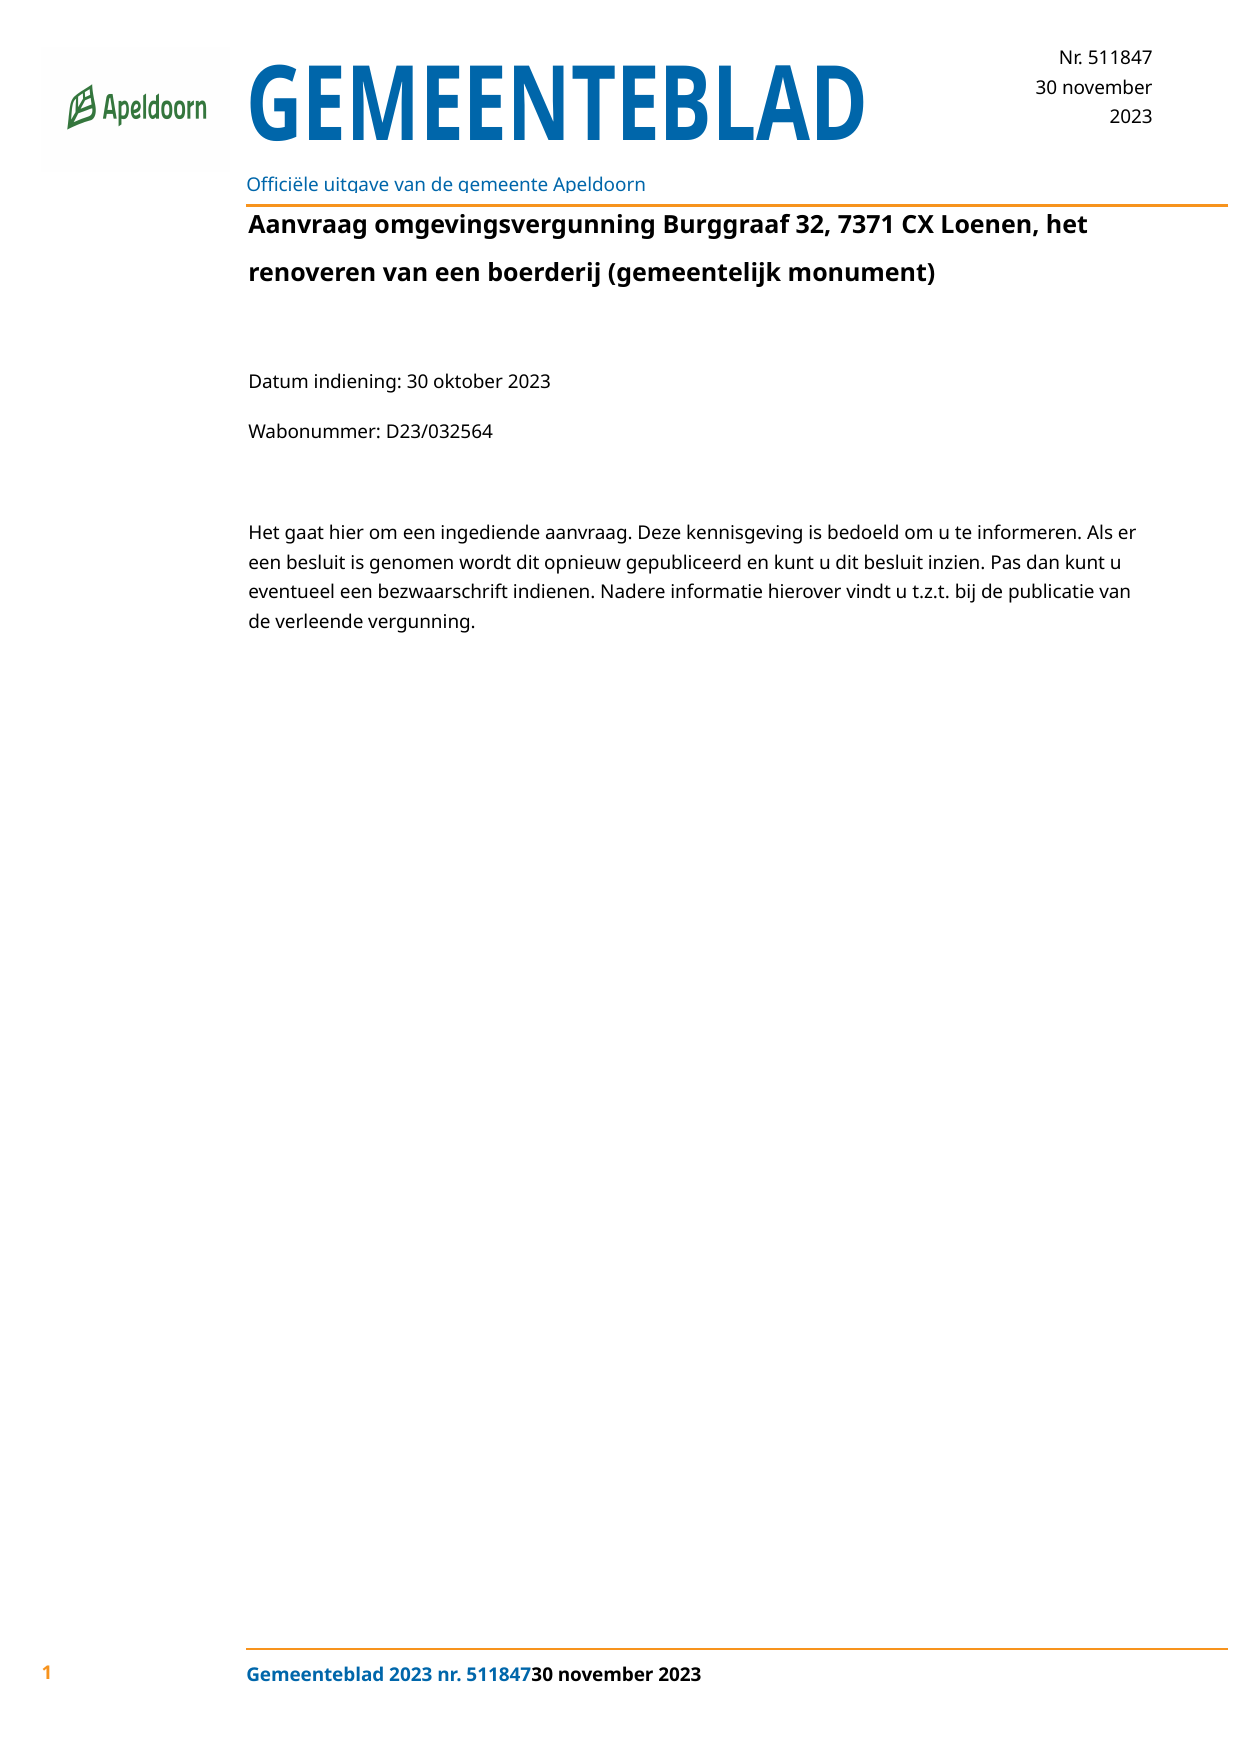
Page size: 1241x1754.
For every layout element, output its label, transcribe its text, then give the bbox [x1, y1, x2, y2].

text Wabonummer: D23/032564 [248, 419, 1152, 444]
text Het gaat hier om een ingediende aanvraag. Deze kennisgeving is bedoeld om u te informeren. Als er een besluit is genomen wordt dit opnieuw gepubliceerd en kunt u dit besluit inzien. Pas dan kunt u eventueel een bezwaarschrift indienen. Nadere informatie hierover vindt u t.z.t. bij de publicatie van de verleende vergunning. [248, 519, 1152, 634]
picture [41, 47, 231, 172]
text Datum indiening: 30 oktober 2023 [248, 368, 1152, 394]
text Aanvraag omgevingsvergunning Burggraaf 32, 7371 CX Loenen, het renoveren van een boerderij (gemeentelijk monument) [248, 207, 1152, 288]
